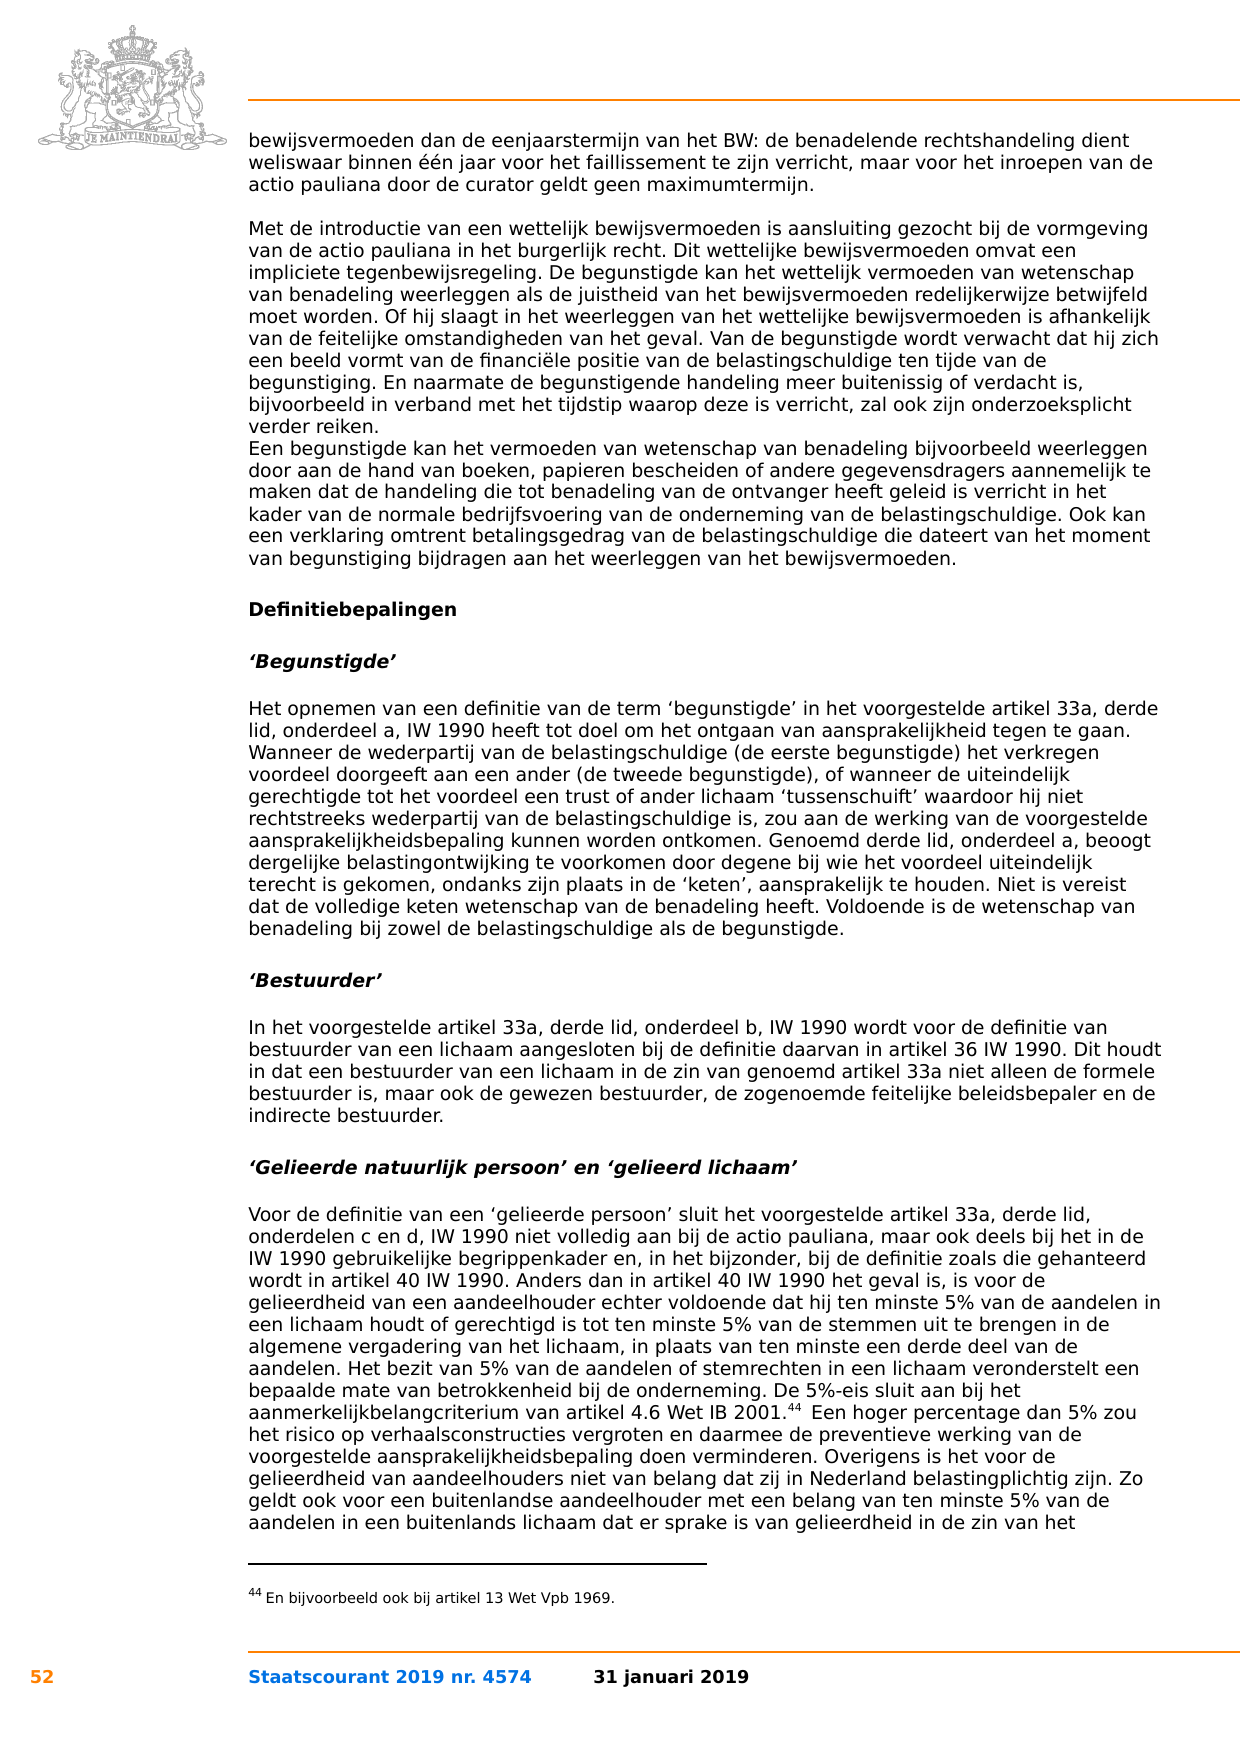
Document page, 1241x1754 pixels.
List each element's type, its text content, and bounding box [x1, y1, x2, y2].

subtitle ‘Gelieerde natuurlijk persoon’ en ‘gelieerd lichaam’ [248, 1157, 1163, 1179]
text Met de introductie van een wettelijk bewijsvermoeden is aansluiting gezocht bij de vormgeving van de actio pauliana in het burgerlijk recht. Dit wettelijke bewijsvermoeden omvat een impliciete tegenbewijsregeling. De begunstigde kan het wettelijk vermoeden van wetenschap van benadeling weerleggen als de juistheid van het bewijsvermoeden redelijkerwijze betwijfeld moet worden. Of hij slaagt in het weerleggen van het wettelijke bewijsvermoeden is afhankelijk van de feitelijke omstandigheden van het geval. Van de begunstigde wordt verwacht dat hij zich een beeld vormt van de financiële positie van de belastingschuldige ten tijde van de begunstiging. En naarmate de begunstigende handeling meer buitenissig of verdacht is, bijvoorbeeld in verband met het tijdstip waarop deze is verricht, zal ook zijn onderzoeksplicht verder reiken. [248, 218, 1163, 437]
subtitle Definitiebepalingen [248, 599, 1163, 621]
text Een begunstigde kan het vermoeden van wetenschap van benadeling bijvoorbeeld weerleggen door aan de hand van boeken, papieren bescheiden of andere gegevensdragers aannemelijk te maken dat de handeling die tot benadeling van de ontvanger heeft geleid is verricht in het kader van de normale bedrijfsvoering van de onderneming van de belastingschuldige. Ook kan een verklaring omtrent betalingsgedrag van de belastingschuldige die dateert van het moment van begunstiging bijdragen aan het weerleggen van het bewijsvermoeden. [248, 437, 1163, 569]
picture [38, 25, 227, 150]
subtitle ‘Bestuurder’ [248, 970, 1163, 992]
text bewijsvermoeden dan de eenjaarstermijn van het BW: de benadelende rechtshandeling dient weliswaar binnen één jaar voor het faillissement te zijn verricht, maar voor het inroepen van de actio pauliana door de curator geldt geen maximumtermijn. [248, 130, 1163, 196]
text In het voorgestelde artikel 33a, derde lid, onderdeel b, IW 1990 wordt voor de definitie van bestuurder van een lichaam aangesloten bij de definitie daarvan in artikel 36 IW 1990. Dit houdt in dat een bestuurder van een lichaam in de zin van genoemd artikel 33a niet alleen de formele bestuurder is, maar ook de gewezen bestuurder, de zogenoemde feitelijke beleidsbepaler en de indirecte bestuurder. [248, 1017, 1163, 1127]
text Voor de definitie van een ‘gelieerde persoon’ sluit het voorgestelde artikel 33a, derde lid, onderdelen c en d, IW 1990 niet volledig aan bij de actio pauliana, maar ook deels bij het in de IW 1990 gebruikelijke begrippenkader en, in het bijzonder, bij de definitie zoals die gehanteerd wordt in artikel 40 IW 1990. Anders dan in artikel 40 IW 1990 het geval is, is voor de gelieerdheid van een aandeelhouder echter voldoende dat hij ten minste 5% van de aandelen in een lichaam houdt of gerechtigd is tot ten minste 5% van de stemmen uit te brengen in de algemene vergadering van het lichaam, in plaats van ten minste een derde deel van de aandelen. Het bezit van 5% van de aandelen of stemrechten in een lichaam veronderstelt een bepaalde mate van betrokkenheid bij de onderneming. De 5%-eis sluit aan bij het aanmerkelijkbelangcriterium van artikel 4.6 Wet IB 2001. Een hoger percentage dan 5% zou het risico op verhaalsconstructies vergroten en daarmee de preventieve werking van de voorgestelde aansprakelijkheidsbepaling doen verminderen. Overigens is het voor de gelieerdheid van aandeelhouders niet van belang dat zij in Nederland belastingplichtig zijn. Zo geldt ook voor een buitenlandse aandeelhouder met een belang van ten minste 5% van de aandelen in een buitenlands lichaam dat er sprake is van gelieerdheid in de zin van het [248, 1204, 1163, 1534]
text Het opnemen van een definitie van de term ‘begunstigde’ in het voorgestelde artikel 33a, derde lid, onderdeel a, IW 1990 heeft tot doel om het ontgaan van aansprakelijkheid tegen te gaan. Wanneer de wederpartij van de belastingschuldige (de eerste begunstigde) het verkregen voordeel doorgeeft aan een ander (de tweede begunstigde), of wanneer de uiteindelijk gerechtigde tot het voordeel een trust of ander lichaam ‘tussenschuift’ waardoor hij niet rechtstreeks wederpartij van de belastingschuldige is, zou aan de werking van de voorgestelde aansprakelijkheidsbepaling kunnen worden ontkomen. Genoemd derde lid, onderdeel a, beoogt dergelijke belastingontwijking te voorkomen door degene bij wie het voordeel uiteindelijk terecht is gekomen, ondanks zijn plaats in de ‘keten’, aansprakelijk te houden. Niet is vereist dat de volledige keten wetenschap van de benadeling heeft. Voldoende is de wetenschap van benadeling bij zowel de belastingschuldige als de begunstigde. [248, 698, 1163, 940]
text En bijvoorbeeld ook bij artikel 13 Wet Vpb 1969. [248, 1586, 1163, 1608]
subtitle ‘Begunstigde’ [248, 651, 1163, 673]
